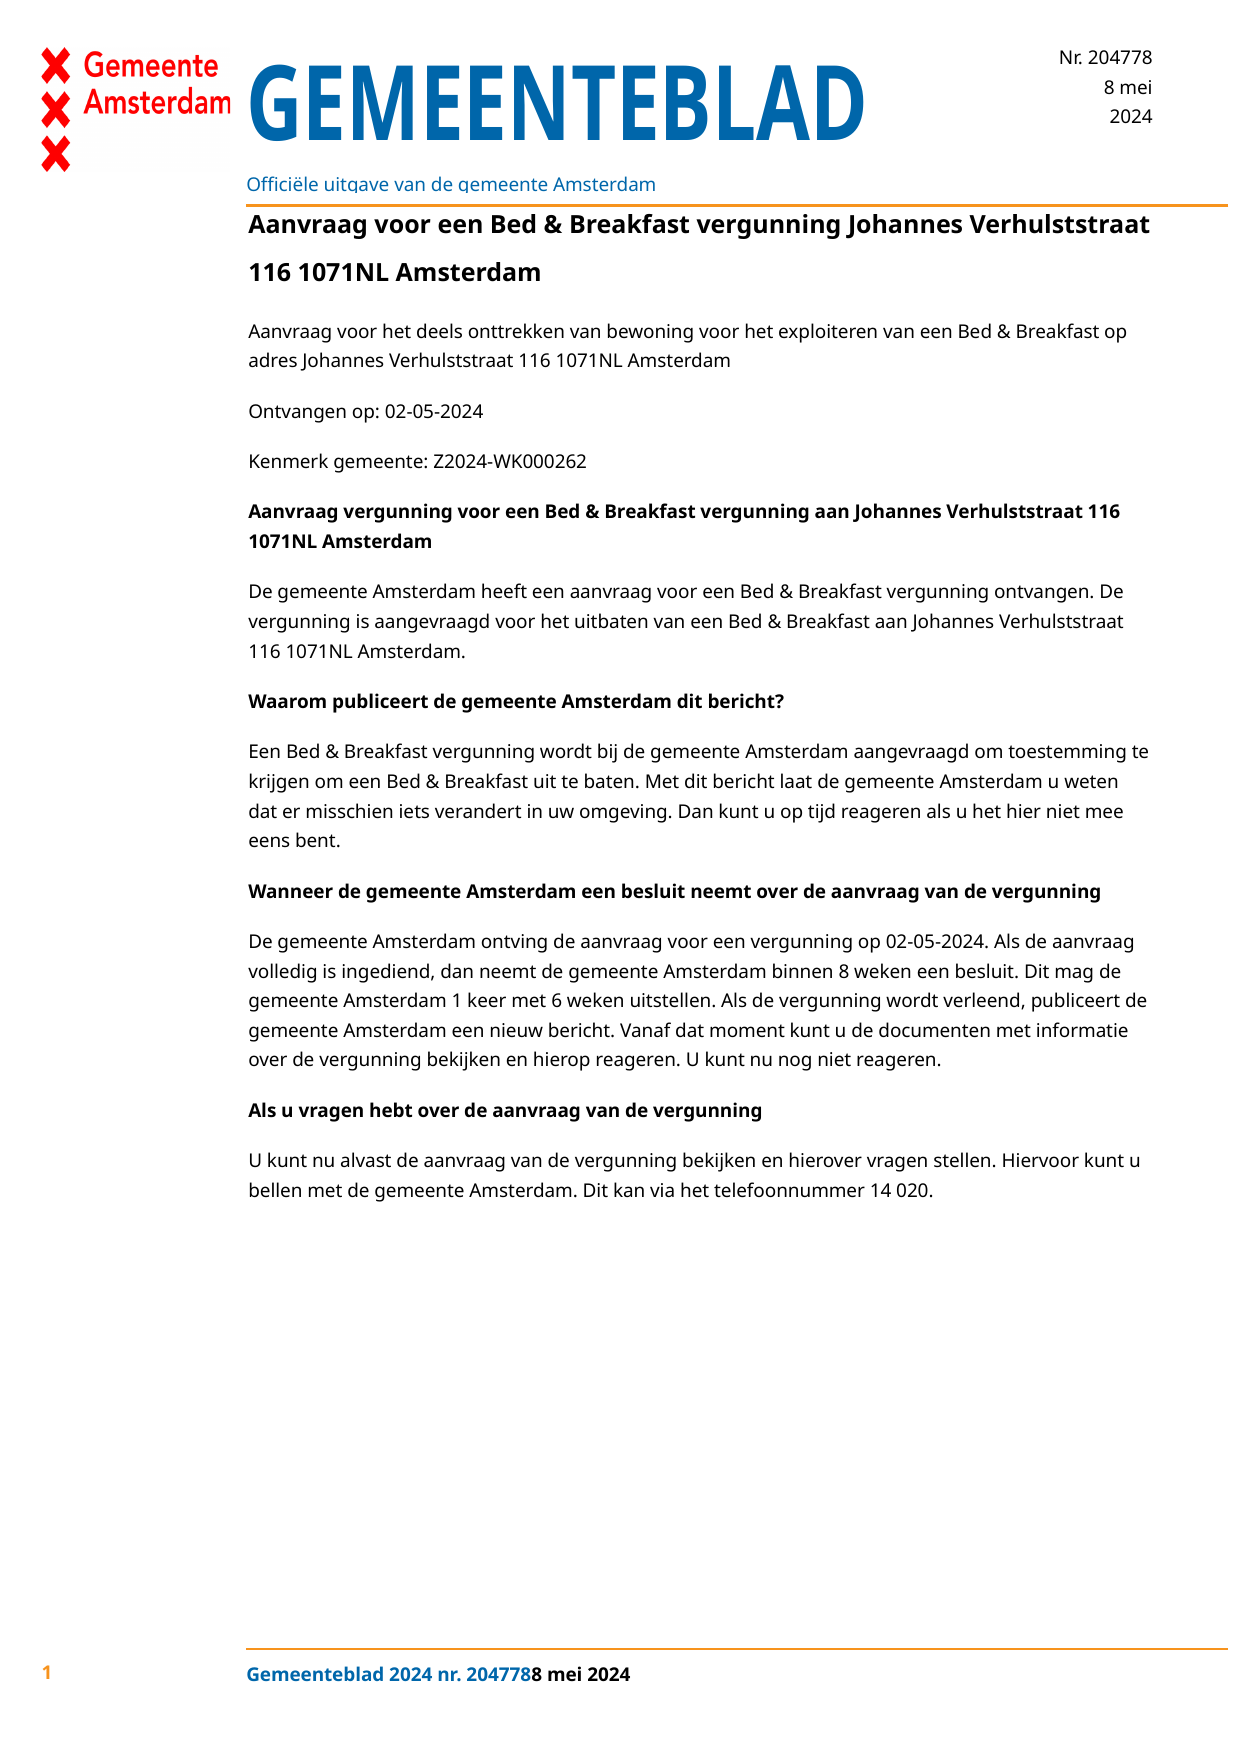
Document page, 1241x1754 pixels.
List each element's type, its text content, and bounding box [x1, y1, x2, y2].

text Wanneer de gemeente Amsterdam een besluit neemt over de aanvraag van de vergunning [248, 878, 1152, 904]
text U kunt nu alvast de aanvraag van de vergunning bekijken en hierover vragen stellen. Hiervoor kunt u bellen met de gemeente Amsterdam. Dit kan via het telefoonnummer 14 020. [248, 1147, 1152, 1203]
picture [41, 47, 231, 172]
text Aanvraag voor het deels onttrekken van bewoning voor het exploiteren van een Bed & Breakfast op adres Johannes Verhulststraat 116 1071NL Amsterdam [248, 318, 1152, 373]
text Waarom publiceert de gemeente Amsterdam dit bericht? [248, 688, 1152, 714]
text Aanvraag voor een Bed & Breakfast vergunning Johannes Verhulststraat 116 1071NL Amsterdam [248, 207, 1152, 288]
text Aanvraag vergunning voor een Bed & Breakfast vergunning aan Johannes Verhulststraat 116 1071NL Amsterdam [248, 499, 1152, 554]
text De gemeente Amsterdam ontving de aanvraag voor een vergunning op 02-05-2024. Als de aanvraag volledig is ingediend, dan neemt de gemeente Amsterdam binnen 8 weken een besluit. Dit mag de gemeente Amsterdam 1 keer met 6 weken uitstellen. Als de vergunning wordt verleend, publiceert de gemeente Amsterdam een nieuw bericht. Vanaf dat moment kunt u de documenten met informatie over de vergunning bekijken en hierop reageren. U kunt nu nog niet reageren. [248, 928, 1152, 1072]
text De gemeente Amsterdam heeft een aanvraag voor een Bed & Breakfast vergunning ontvangen. De vergunning is aangevraagd voor het uitbaten van een Bed & Breakfast aan Johannes Verhulststraat 116 1071NL Amsterdam. [248, 579, 1152, 664]
text Een Bed & Breakfast vergunning wordt bij de gemeente Amsterdam aangevraagd om toestemming te krijgen om een Bed & Breakfast uit te baten. Met dit bericht laat de gemeente Amsterdam u weten dat er misschien iets verandert in uw omgeving. Dan kunt u op tijd reageren als u het hier niet mee eens bent. [248, 739, 1152, 853]
text Kenmerk gemeente: Z2024-WK000262 [248, 448, 1152, 474]
text Ontvangen op: 02-05-2024 [248, 398, 1152, 424]
text Als u vragen hebt over de aanvraag van de vergunning [248, 1097, 1152, 1123]
